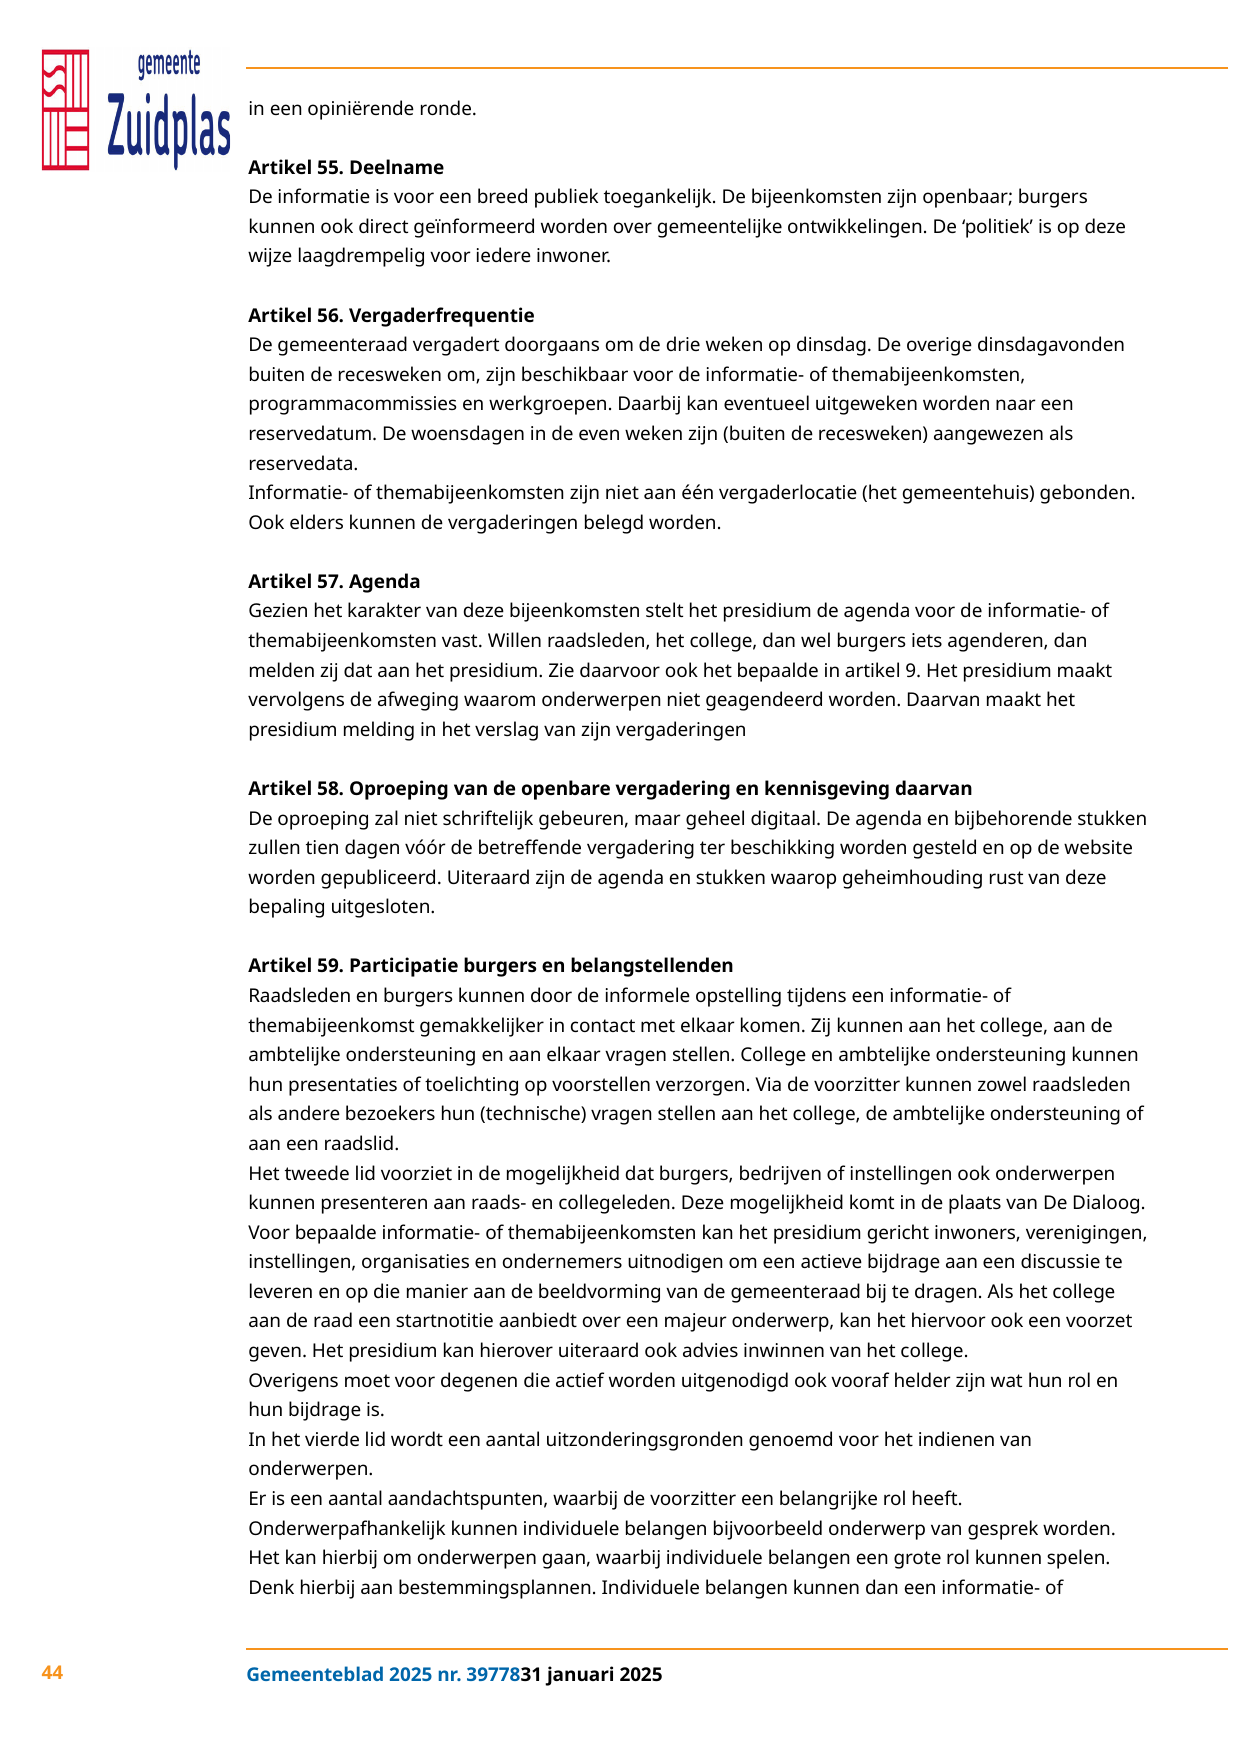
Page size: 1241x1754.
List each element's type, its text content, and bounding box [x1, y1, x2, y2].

text Artikel 56. Vergaderfrequentie [248, 302, 1152, 328]
text De oproeping zal niet schriftelijk gebeuren, maar geheel digitaal. De agenda en bijbehorende stukken zullen tien dagen vóór de betreffende vergadering ter beschikking worden gesteld en op de website worden gepubliceerd. Uiteraard zijn de agenda en stukken waarop geheimhouding rust van deze bepaling uitgesloten. [248, 805, 1152, 919]
text Artikel 57. Agenda [248, 568, 1152, 594]
text Artikel 59. Participatie burgers en belangstellenden [248, 953, 1152, 978]
text in een opiniërende ronde. [248, 95, 1152, 121]
text Gezien het karakter van deze bijeenkomsten stelt het presidium de agenda voor de informatie- of themabijeenkomsten vast. Willen raadsleden, het college, dan wel burgers iets agenderen, dan melden zij dat aan het presidium. Zie daarvoor ook het bepaalde in artikel 9. Het presidium maakt vervolgens de afweging waarom onderwerpen niet geagendeerd worden. Daarvan maakt het presidium melding in het verslag van zijn vergaderingen [248, 598, 1152, 742]
text Er is een aantal aandachtspunten, waarbij de voorzitter een belangrijke rol heeft. Onderwerpafhankelijk kunnen individuele belangen bijvoorbeeld onderwerp van gesprek worden. Het kan hierbij om onderwerpen gaan, waarbij individuele belangen een grote rol kunnen spelen. Denk hierbij aan bestemmingsplannen. Individuele belangen kunnen dan een informatie- of [248, 1485, 1152, 1600]
text Overigens moet voor degenen die actief worden uitgenodigd ook vooraf helder zijn wat hun rol en hun bijdrage is. [248, 1367, 1152, 1422]
text Voor bepaalde informatie- of themabijeenkomsten kan het presidium gericht inwoners, verenigingen, instellingen, organisaties en ondernemers uitnodigen om een actieve bijdrage aan een discussie te leveren en op die manier aan de beeldvorming van de gemeenteraad bij te dragen. Als het college aan de raad een startnotitie aanbiedt over een majeur onderwerp, kan het hiervoor ook een voorzet geven. Het presidium kan hierover uiteraard ook advies inwinnen van het college. [248, 1219, 1152, 1363]
text De gemeenteraad vergadert doorgaans om de drie weken op dinsdag. De overige dinsdagavonden buiten de recesweken om, zijn beschikbaar voor de informatie- of themabijeenkomsten, programmacommissies en werkgroepen. Daarbij kan eventueel uitgeweken worden naar een reservedatum. De woensdagen in de even weken zijn (buiten de recesweken) aangewezen als reservedata. [248, 331, 1152, 476]
text Artikel 58. Oproeping van de openbare vergadering en kennisgeving daarvan [248, 775, 1152, 801]
text De informatie is voor een breed publiek toegankelijk. De bijeenkomsten zijn openbaar; burgers kunnen ook direct geïnformeerd worden over gemeentelijke ontwikkelingen. De ‘politiek’ is op deze wijze laagdrempelig voor iedere inwoner. [248, 183, 1152, 268]
text Informatie- of themabijeenkomsten zijn niet aan één vergaderlocatie (het gemeentehuis) gebonden. Ook elders kunnen de vergaderingen belegd worden. [248, 479, 1152, 535]
text Het tweede lid voorziet in de mogelijkheid dat burgers, bedrijven of instellingen ook onderwerpen kunnen presenteren aan raads- en collegeleden. Deze mogelijkheid komt in de plaats van De Dialoog. [248, 1160, 1152, 1215]
text Raadsleden en burgers kunnen door de informele opstelling tijdens een informatie- of themabijeenkomst gemakkelijker in contact met elkaar komen. Zij kunnen aan het college, aan de ambtelijke ondersteuning en aan elkaar vragen stellen. College en ambtelijke ondersteuning kunnen hun presentaties of toelichting op voorstellen verzorgen. Via de voorzitter kunnen zowel raadsleden als andere bezoekers hun (technische) vragen stellen aan het college, de ambtelijke ondersteuning of aan een raadslid. [248, 982, 1152, 1156]
picture [41, 47, 231, 172]
text In het vierde lid wordt een aantal uitzonderingsgronden genoemd voor het indienen van onderwerpen. [248, 1426, 1152, 1481]
text Artikel 55. Deelname [248, 154, 1152, 180]
